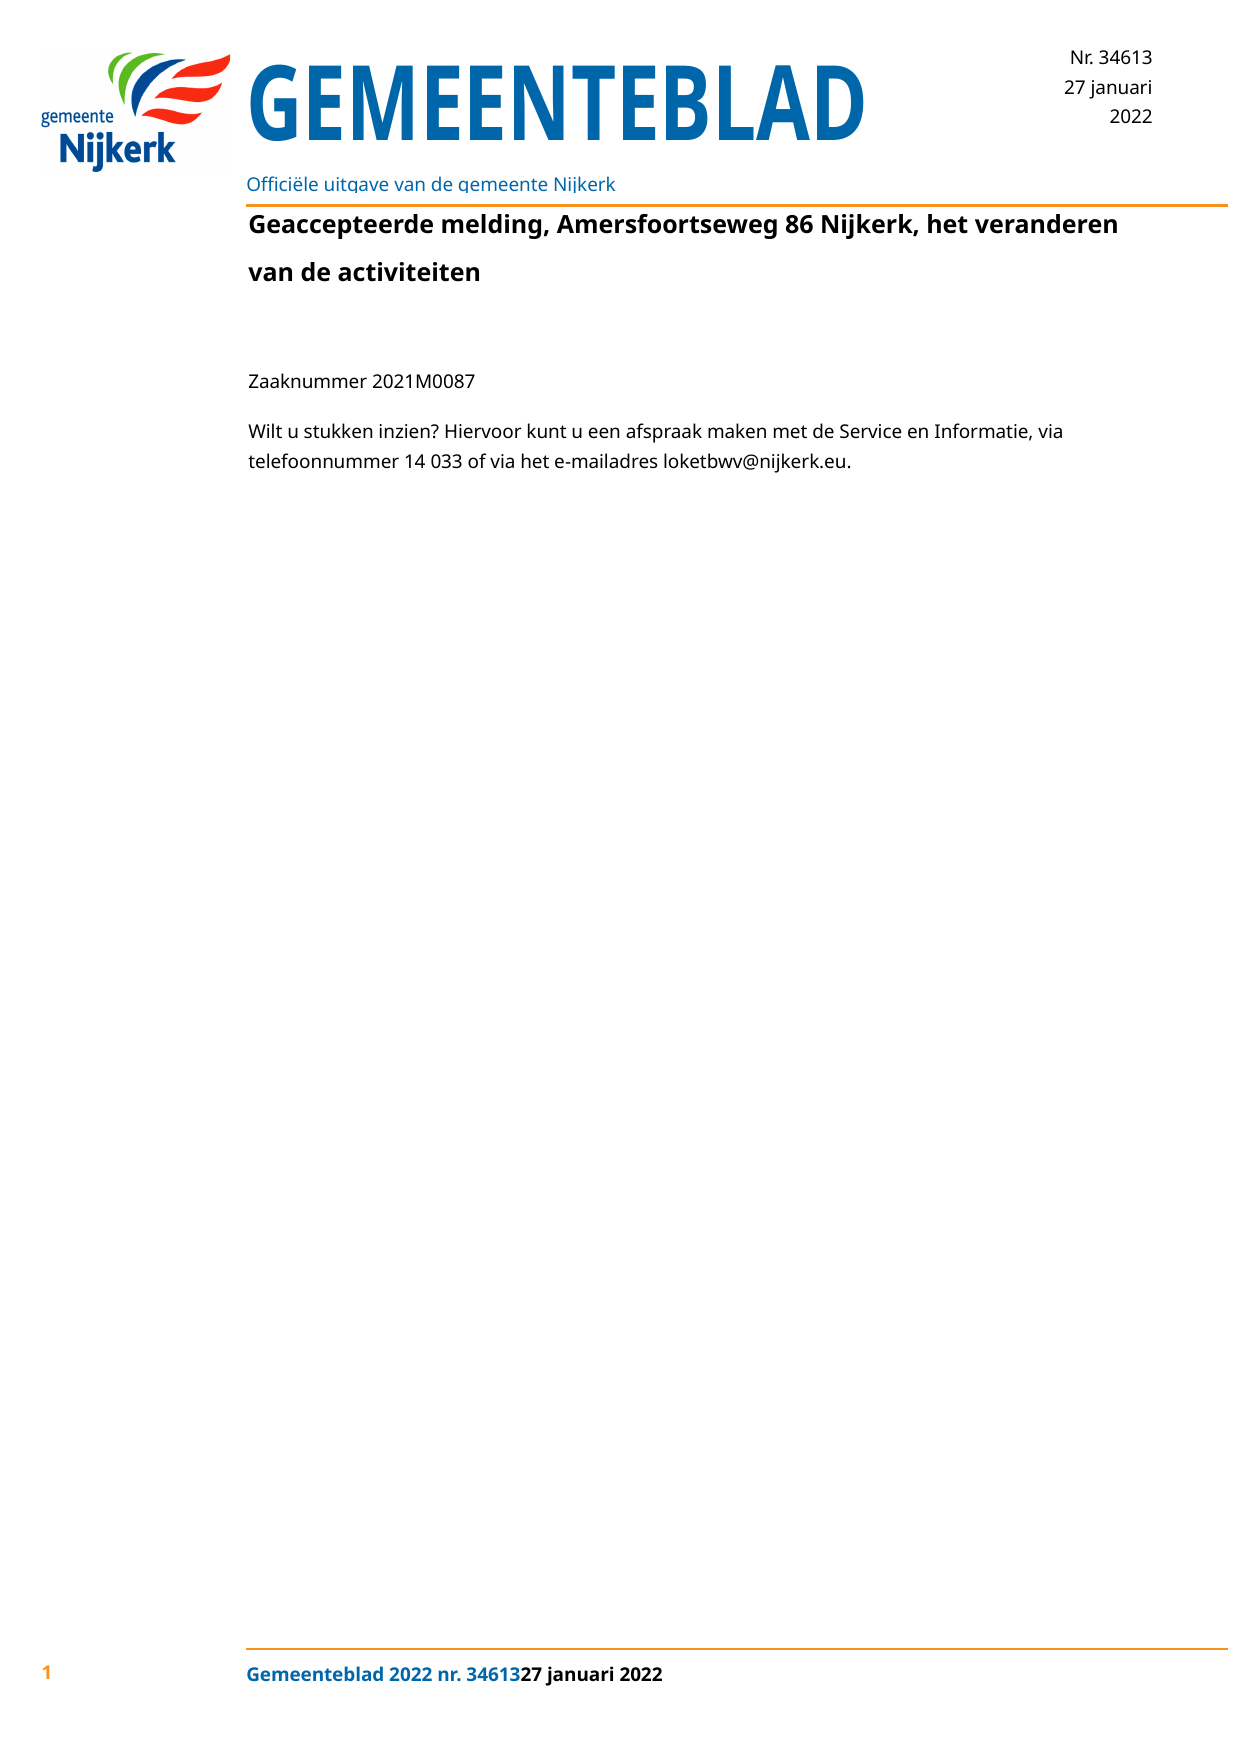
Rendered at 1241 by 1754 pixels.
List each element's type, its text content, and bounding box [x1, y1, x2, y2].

text Zaaknummer 2021M0087 [248, 368, 1152, 394]
picture [41, 47, 231, 172]
text Wilt u stukken inzien? Hiervoor kunt u een afspraak maken met de Service en Informatie, via telefoonnummer 14 033 of via het e-mailadres loketbwv@nijkerk.eu. [248, 419, 1152, 474]
text Geaccepteerde melding, Amersfoortseweg 86 Nijkerk, het veranderen van de activiteiten [248, 207, 1152, 288]
